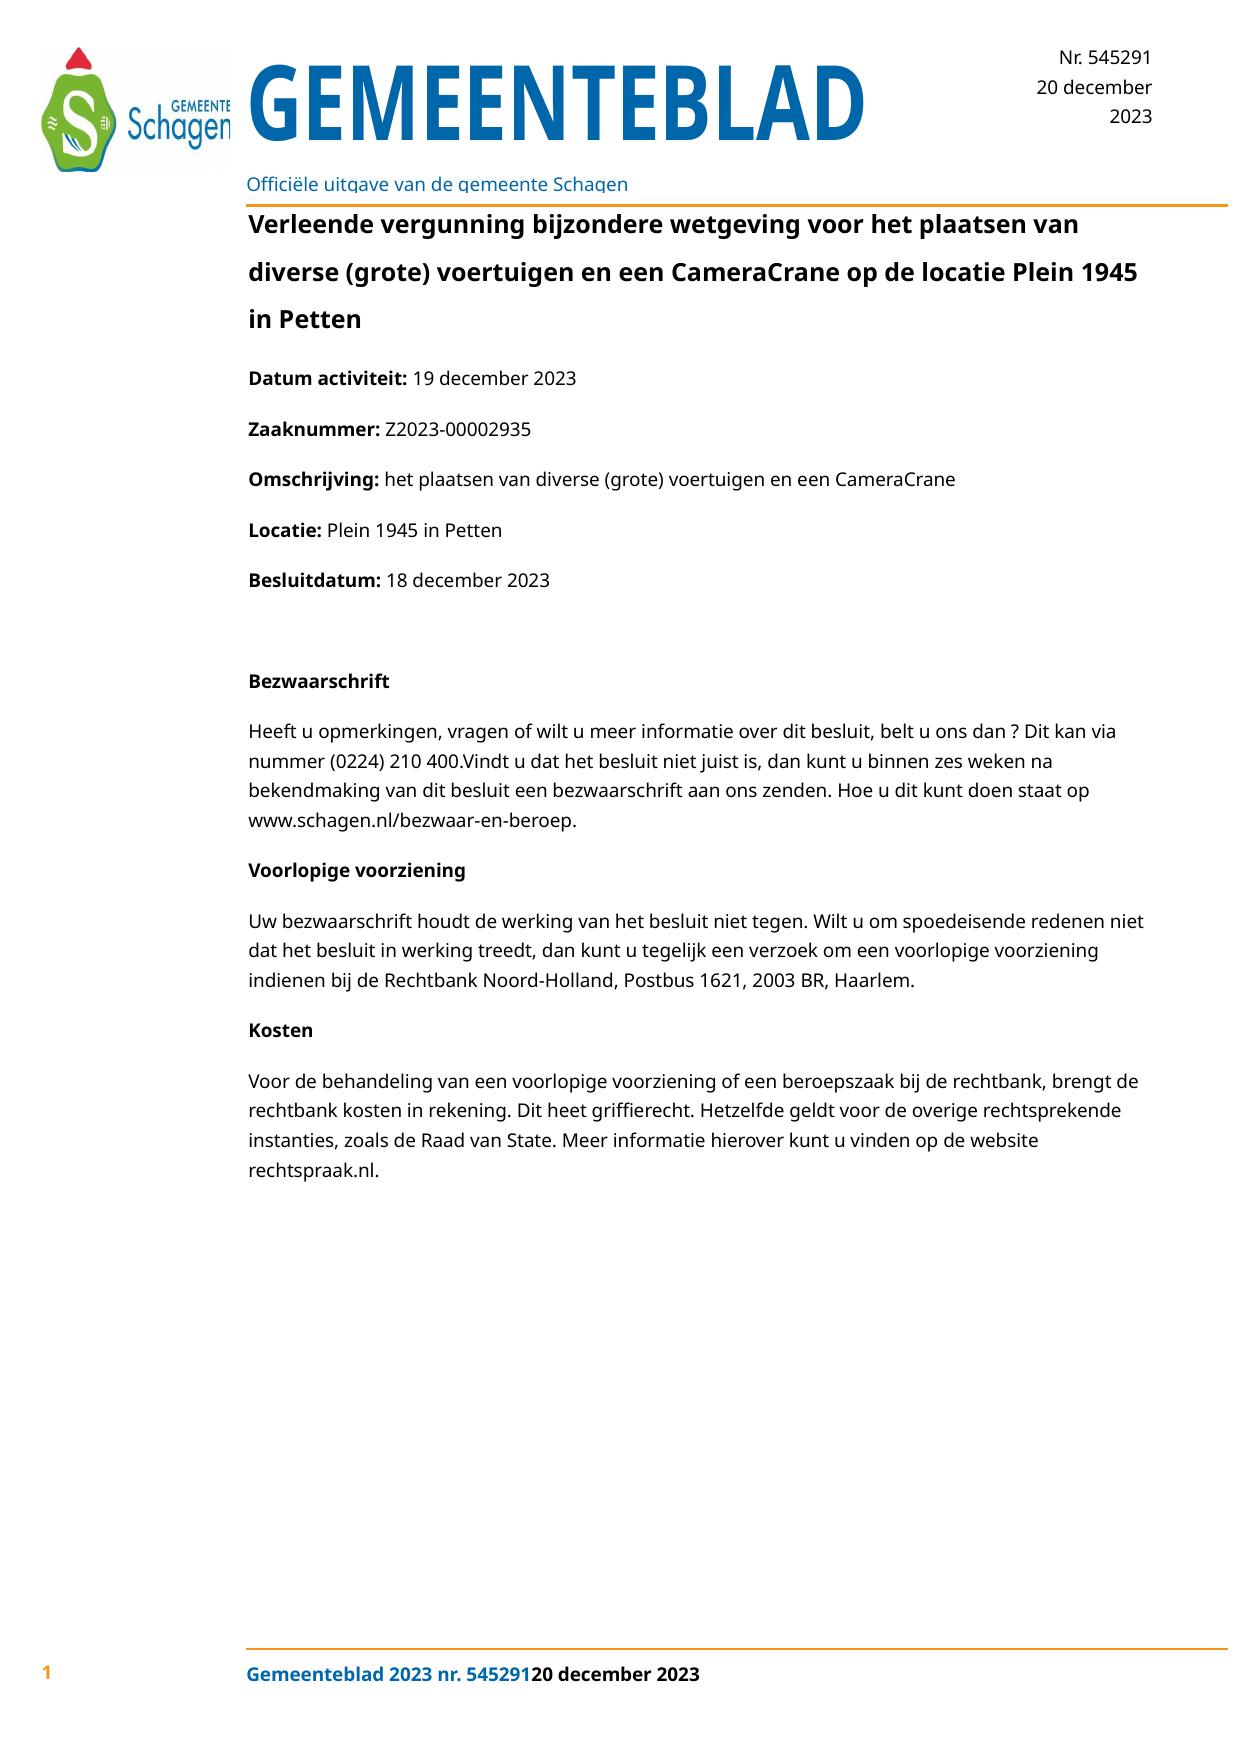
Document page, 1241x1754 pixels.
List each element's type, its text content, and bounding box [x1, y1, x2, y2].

text Voorlopige voorziening [248, 858, 1152, 883]
text Locatie: Plein 1945 in Petten [248, 517, 1152, 542]
text Zaaknummer: Z2023-00002935 [248, 416, 1152, 442]
text Verleende vergunning bijzondere wetgeving voor het plaatsen van diverse (grote) voertuigen en een CameraCrane op de locatie Plein 1945 in Petten [248, 207, 1152, 336]
text Omschrijving: het plaatsen van diverse (grote) voertuigen en een CameraCrane [248, 466, 1152, 492]
text Voor de behandeling van een voorlopige voorziening of een beroepszaak bij de rechtbank, brengt de rechtbank kosten in rekening. Dit heet griffierecht. Hetzelfde geldt voor de overige rechtsprekende instanties, zoals de Raad van State. Meer informatie hierover kunt u vinden op de website rechtspraak.nl. [248, 1068, 1152, 1182]
picture [41, 47, 231, 172]
text Besluitdatum: 18 december 2023 [248, 567, 1152, 593]
text Datum activiteit: 19 december 2023 [248, 366, 1152, 391]
text Heeft u opmerkingen, vragen of wilt u meer informatie over dit besluit, belt u ons dan ? Dit kan via nummer (0224) 210 400.Vindt u dat het besluit niet juist is, dan kunt u binnen zes weken na bekendmaking van dit besluit een bezwaarschrift aan ons zenden. Hoe u dit kunt doen staat op www.schagen.nl/bezwaar-en-beroep. [248, 718, 1152, 833]
text Kosten [248, 1018, 1152, 1043]
text Bezwaarschrift [248, 668, 1152, 694]
text Uw bezwaarschrift houdt de werking van het besluit niet tegen. Wilt u om spoedeisende redenen niet dat het besluit in werking treedt, dan kunt u tegelijk een verzoek om een voorlopige voorziening indienen bij de Rechtbank Noord-Holland, Postbus 1621, 2003 BR, Haarlem. [248, 908, 1152, 993]
